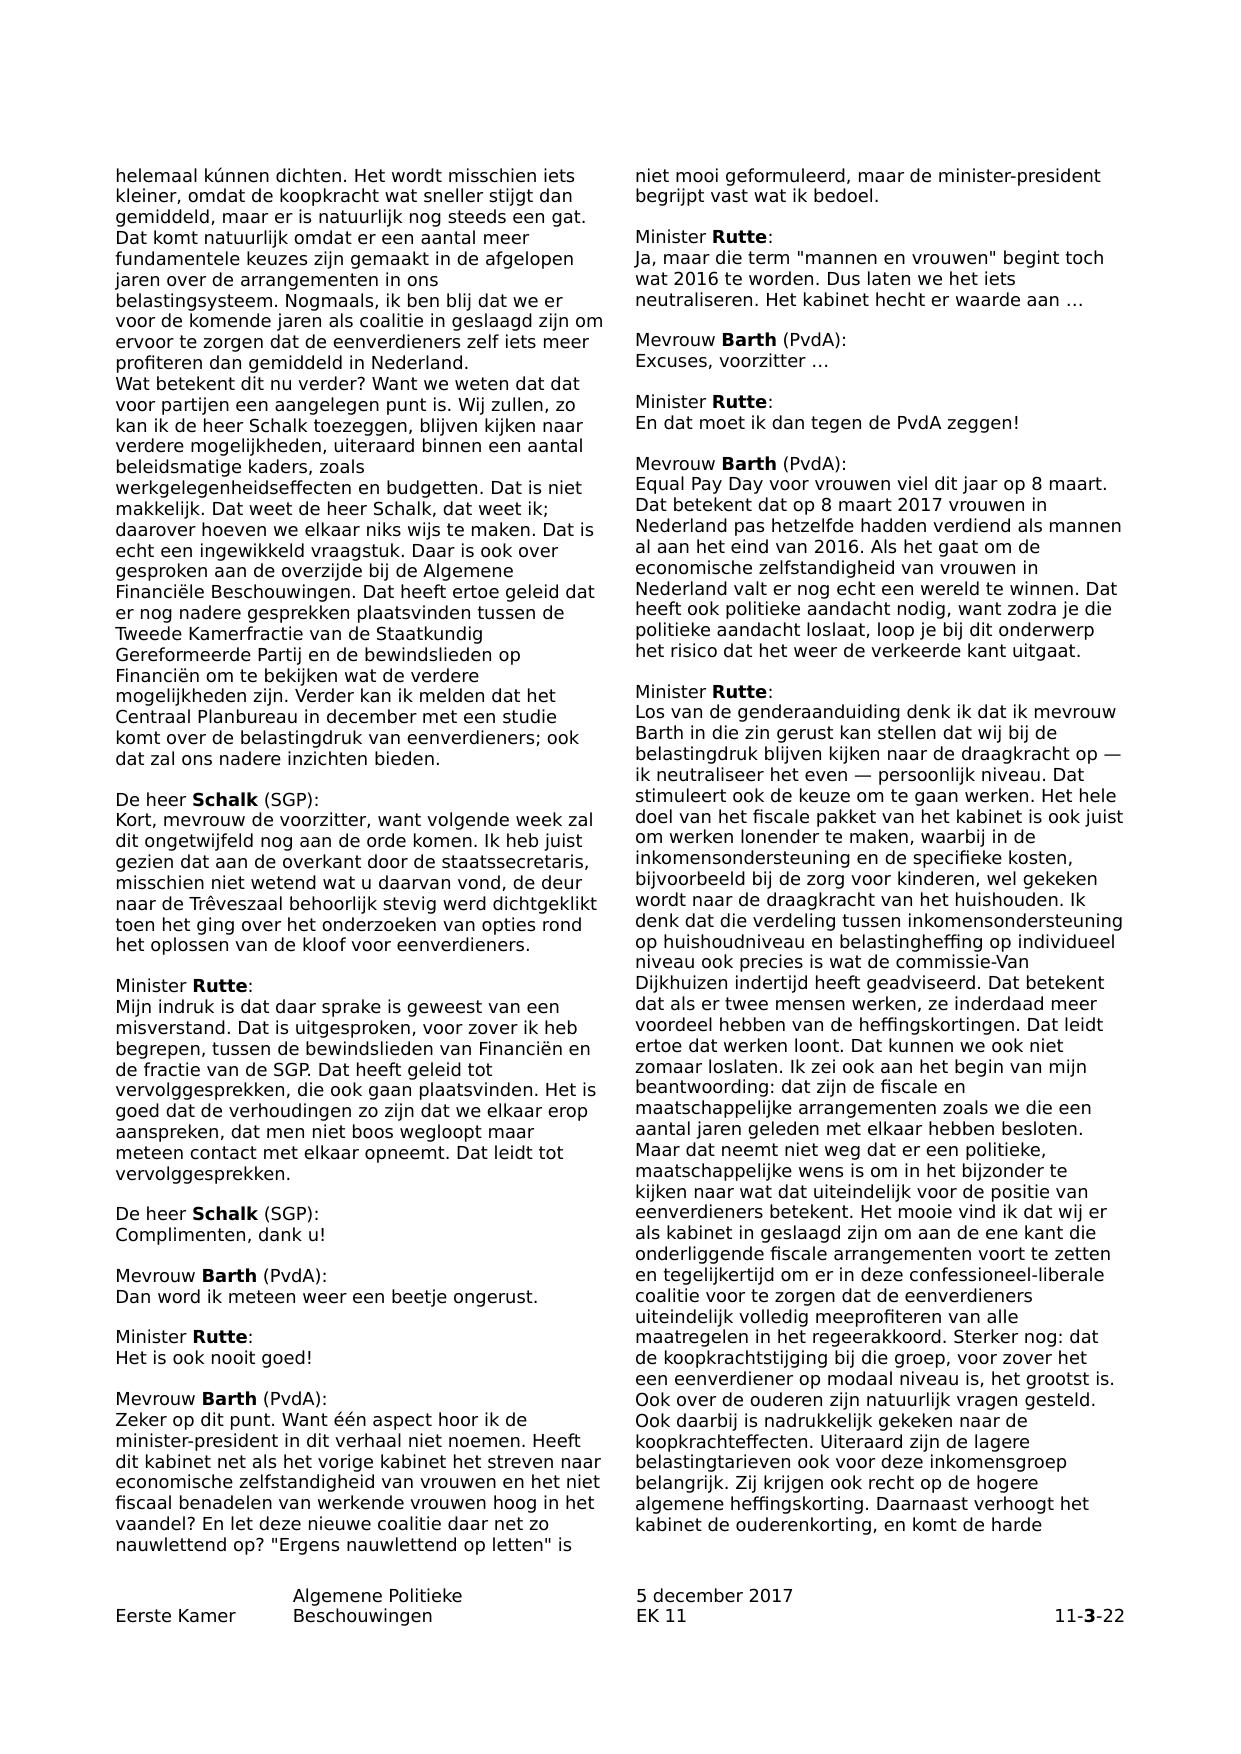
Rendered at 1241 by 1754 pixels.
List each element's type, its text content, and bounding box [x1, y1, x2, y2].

text Equal Pay Day voor vrouwen viel dit jaar op 8 maart. Dat betekent dat op 8 maart 2017 vrouwen in Nederland pas hetzelfde hadden verdiend als mannen al aan het eind van 2016. Als het gaat om de economische zelfstandigheid van vrouwen in Nederland valt er nog echt een wereld te winnen. Dat heeft ook politieke aandacht nodig, want zodra je die politieke aandacht loslaat, loop je bij dit onderwerp het risico dat het weer de verkeerde kant uitgaat. [635, 474, 1125, 662]
text Minister Rutte: [635, 682, 1125, 702]
text niet mooi geformuleerd, maar de minister-president begrijpt vast wat ik bedoel. [635, 165, 1125, 207]
text Mevrouw Barth (PvdA): [115, 1389, 605, 1410]
text Het is ook nooit goed! [115, 1348, 605, 1369]
text Complimenten, dank u! [115, 1225, 605, 1246]
text Mevrouw Barth (PvdA): [635, 453, 1125, 474]
text Mevrouw Barth (PvdA): [635, 330, 1125, 351]
text Minister Rutte: [115, 1327, 605, 1348]
text Los van de genderaanduiding denk ik dat ik mevrouw Barth in die zin gerust kan stellen dat wij bij de belastingdruk blijven kijken naar de draagkracht op — ik neutraliseer het even — persoonlijk niveau. Dat stimuleert ook de keuze om te gaan werken. Het hele doel van het fiscale pakket van het kabinet is ook juist om werken lonender te maken, waarbij in de inkomensondersteuning en de specifieke kosten, bijvoorbeeld bij de zorg voor kinderen, wel gekeken wordt naar de draagkracht van het huishouden. Ik denk dat die verdeling tussen inkomensondersteuning op huishoudniveau en belastingheffing op individueel niveau ook precies is wat de commissie-Van Dijkhuizen indertijd heeft geadviseerd. Dat betekent dat als er twee mensen werken, ze inderdaad meer voordeel hebben van de heffingskortingen. Dat leidt ertoe dat werken loont. Dat kunnen we ook niet zomaar loslaten. Ik zei ook aan het begin van mijn beantwoording: dat zijn de fiscale en maatschappelijke arrangementen zoals we die een aantal jaren geleden met elkaar hebben besloten. Maar dat neemt niet weg dat er een politieke, maatschappelijke wens is om in het bijzonder te kijken naar wat dat uiteindelijk voor de positie van eenverdieners betekent. Het mooie vind ik dat wij er als kabinet in geslaagd zijn om aan de ene kant die onderliggende fiscale arrangementen voort te zetten en tegelijkertijd om er in deze confessioneel-liberale coalitie voor te zorgen dat de eenverdieners uiteindelijk volledig meeprofiteren van alle maatregelen in het regeerakkoord. Sterker nog: dat de koopkrachtstijging bij die groep, voor zover het een eenverdiener op modaal niveau is, het grootst is. [635, 702, 1125, 1390]
text En dat moet ik dan tegen de PvdA zeggen! [635, 412, 1125, 433]
text Minister Rutte: [635, 227, 1125, 248]
text Minister Rutte: [115, 976, 605, 997]
text Ja, maar die term "mannen en vrouwen" begint toch wat 2016 te worden. Dus laten we het iets neutraliseren. Het kabinet hecht er waarde aan … [635, 248, 1125, 310]
text Minister Rutte: [635, 392, 1125, 412]
text De heer Schalk (SGP): [115, 789, 605, 810]
text helemaal kúnnen dichten. Het wordt misschien iets kleiner, omdat de koopkracht wat sneller stijgt dan gemiddeld, maar er is natuurlijk nog steeds een gat. Dat komt natuurlijk omdat er een aantal meer fundamentele keuzes zijn gemaakt in de afgelopen jaren over de arrangementen in ons belastingsysteem. Nogmaals, ik ben blij dat we er voor de komende jaren als coalitie in geslaagd zijn om ervoor te zorgen dat de eenverdieners zelf iets meer profiteren dan gemiddeld in Nederland. [115, 165, 605, 374]
text Dan word ik meteen weer een beetje ongerust. [115, 1287, 605, 1307]
text Zeker op dit punt. Want één aspect hoor ik de minister-president in dit verhaal niet noemen. Heeft dit kabinet net als het vorige kabinet het streven naar economische zelfstandigheid van vrouwen en het niet fiscaal benadelen van werkende vrouwen hoog in het vaandel? En let deze nieuwe coalitie daar net zo nauwlettend op? "Ergens nauwlettend op letten" is [115, 1410, 605, 1556]
text Wat betekent dit nu verder? Want we weten dat dat voor partijen een aangelegen punt is. Wij zullen, zo kan ik de heer Schalk toezeggen, blijven kijken naar verdere mogelijkheden, uiteraard binnen een aantal beleidsmatige kaders, zoals werkgelegenheidseffecten en budgetten. Dat is niet makkelijk. Dat weet de heer Schalk, dat weet ik; daarover hoeven we elkaar niks wijs te maken. Dat is echt een ingewikkeld vraagstuk. Daar is ook over gesproken aan de overzijde bij de Algemene Financiële Beschouwingen. Dat heeft ertoe geleid dat er nog nadere gesprekken plaatsvinden tussen de Tweede Kamerfractie van de Staatkundig Gereformeerde Partij en de bewindslieden op Financiën om te bekijken wat de verdere mogelijkheden zijn. Verder kan ik melden dat het Centraal Planbureau in december met een studie komt over de belastingdruk van eenverdieners; ook dat zal ons nadere inzichten bieden. [115, 374, 605, 769]
text Kort, mevrouw de voorzitter, want volgende week zal dit ongetwijfeld nog aan de orde komen. Ik heb juist gezien dat aan de overkant door de staatssecretaris, misschien niet wetend wat u daarvan vond, de deur naar de Trêveszaal behoorlijk stevig werd dichtgeklikt toen het ging over het onderzoeken van opties rond het oplossen van de kloof voor eenverdieners. [115, 810, 605, 956]
text De heer Schalk (SGP): [115, 1204, 605, 1225]
text Excuses, voorzitter … [635, 351, 1125, 372]
text Mevrouw Barth (PvdA): [115, 1266, 605, 1287]
text Mijn indruk is dat daar sprake is geweest van een misverstand. Dat is uitgesproken, voor zover ik heb begrepen, tussen de bewindslieden van Financiën en de fractie van de SGP. Dat heeft geleid tot vervolggesprekken, die ook gaan plaatsvinden. Het is goed dat de verhoudingen zo zijn dat we elkaar erop aanspreken, dat men niet boos wegloopt maar meteen contact met elkaar opneemt. Dat leidt tot vervolggesprekken. [115, 997, 605, 1184]
text Ook over de ouderen zijn natuurlijk vragen gesteld. Ook daarbij is nadrukkelijk gekeken naar de koopkrachteffecten. Uiteraard zijn de lagere belastingtarieven ook voor deze inkomensgroep belangrijk. Zij krijgen ook recht op de hogere algemene heffingskorting. Daarnaast verhoogt het kabinet de ouderenkorting, en komt de harde [635, 1390, 1125, 1536]
